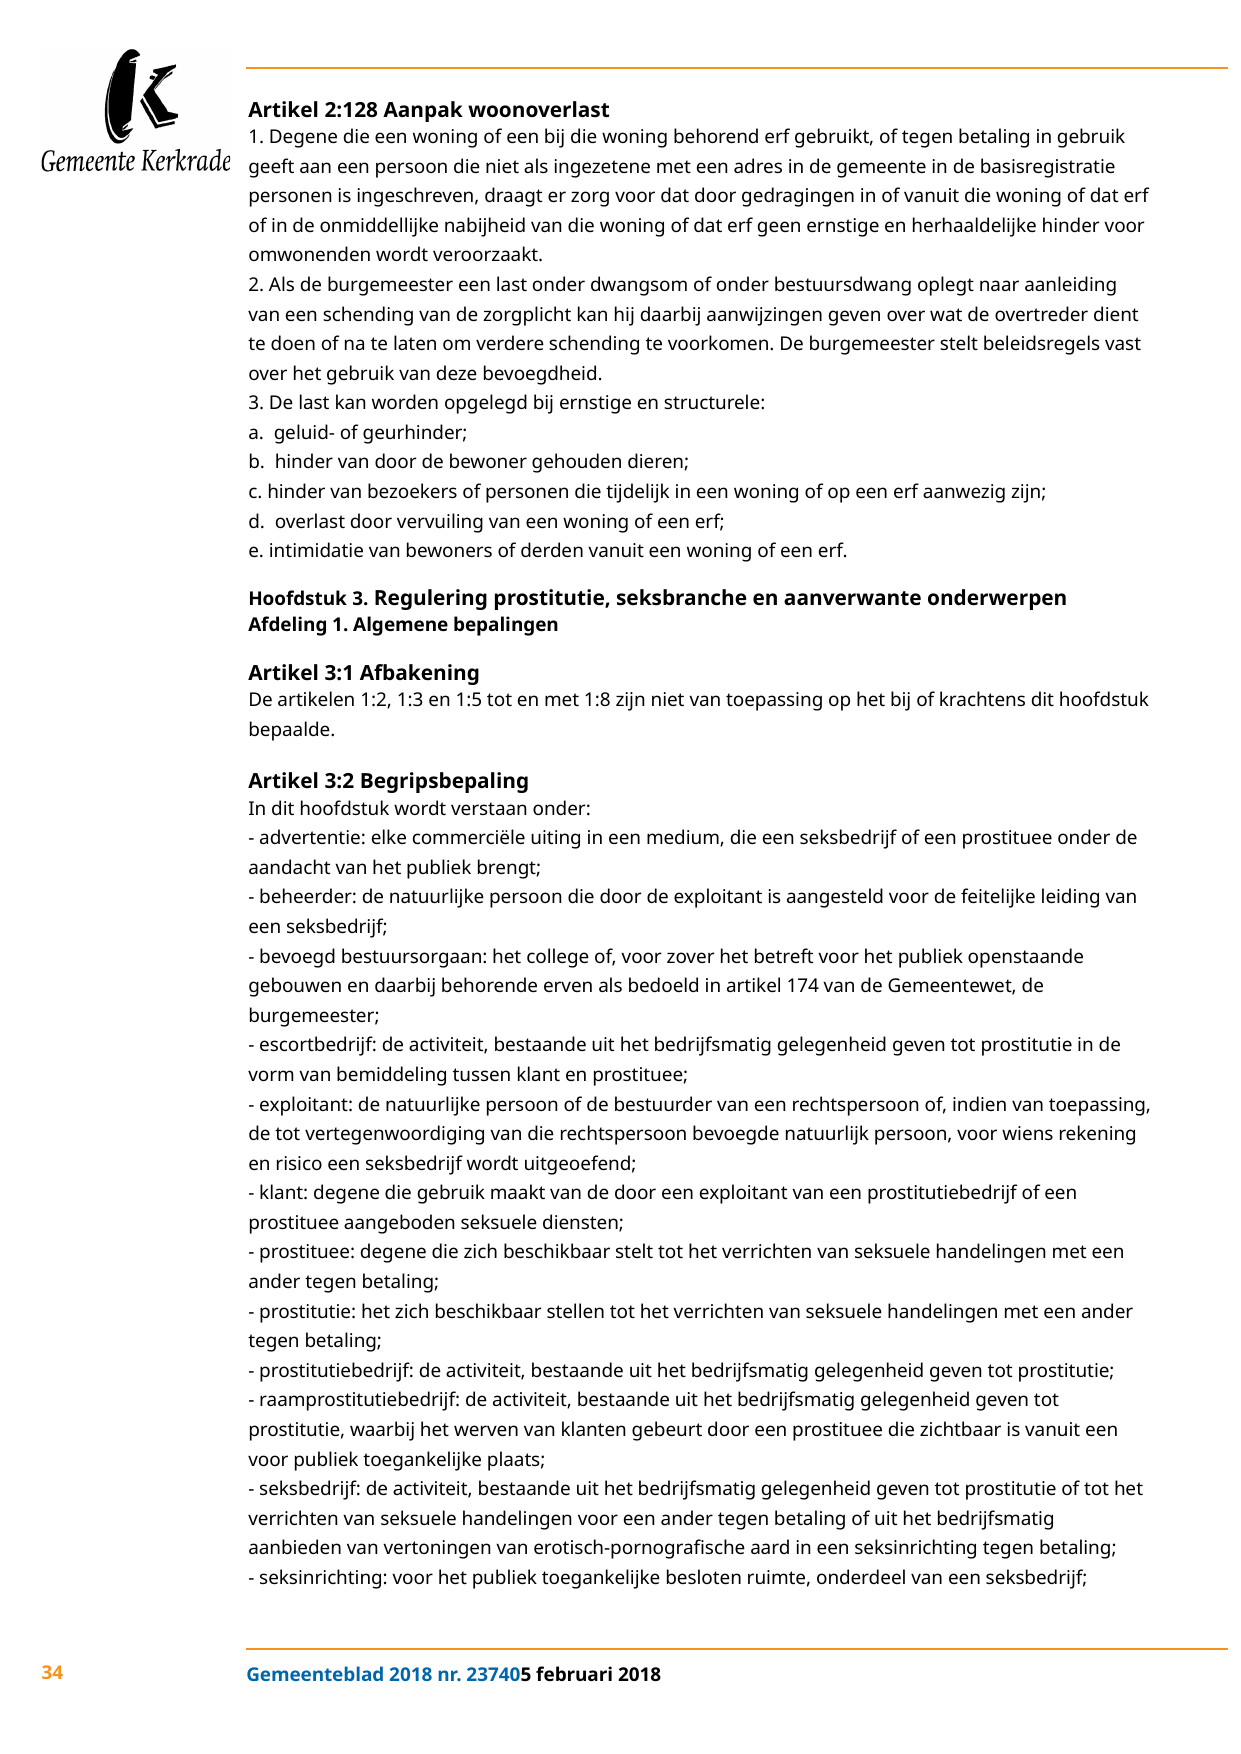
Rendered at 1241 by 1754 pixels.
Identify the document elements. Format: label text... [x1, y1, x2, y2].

text Afdeling 1. Algemene bepalingen [248, 611, 1152, 637]
text - bevoegd bestuursorgaan: het college of, voor zover het betreft voor het publiek openstaande gebouwen en daarbij behorende erven als bedoeld in artikel 174 van de Gemeentewet, de burgemeester; [248, 943, 1152, 1028]
text De artikelen 1:2, 1:3 en 1:5 tot en met 1:8 zijn niet van toepassing op het bij of krachtens dit hoofdstuk bepaalde. [248, 686, 1152, 742]
text - raamprostitutiebedrijf: de activiteit, bestaande uit het bedrijfsmatig gelegenheid geven tot prostitutie, waarbij het werven van klanten gebeurt door een prostituee die zichtbaar is vanuit een voor publiek toegankelijke plaats; [248, 1387, 1152, 1471]
text b. hinder van door de bewoner gehouden dieren; [248, 449, 1152, 474]
text - advertentie: elke commerciële uiting in een medium, die een seksbedrijf of een prostituee onder de aandacht van het publiek brengt; [248, 824, 1152, 880]
text In dit hoofdstuk wordt verstaan onder: [248, 795, 1152, 821]
text - seksbedrijf: de activiteit, bestaande uit het bedrijfsmatig gelegenheid geven tot prostitutie of tot het verrichten van seksuele handelingen voor een ander tegen betaling of uit het bedrijfsmatig aanbieden van vertoningen van erotisch-pornografische aard in een seksinrichting tegen betaling; [248, 1475, 1152, 1560]
text - prostitutiebedrijf: de activiteit, bestaande uit het bedrijfsmatig gelegenheid geven tot prostitutie; [248, 1357, 1152, 1383]
text - klant: degene die gebruik maakt van de door een exploitant van een prostitutiebedrijf of een prostituee aangeboden seksuele diensten; [248, 1179, 1152, 1235]
text - prostituee: degene die zich beschikbaar stelt tot het verrichten van seksuele handelingen met een ander tegen betaling; [248, 1239, 1152, 1294]
text - escortbedrijf: de activiteit, bestaande uit het bedrijfsmatig gelegenheid geven tot prostitutie in de vorm van bemiddeling tussen klant en prostituee; [248, 1032, 1152, 1087]
text 2. Als de burgemeester een last onder dwangsom of onder bestuursdwang oplegt naar aanleiding van een schending van de zorgplicht kan hij daarbij aanwijzingen geven over wat de overtreder dient te doen of na te laten om verdere schending te voorkomen. De burgemeester stelt beleidsregels vast over het gebruik van deze bevoegdheid. [248, 271, 1152, 386]
text Hoofdstuk 3. Regulering prostitutie, seksbranche en aanverwante onderwerpen [248, 583, 1152, 611]
text - seksinrichting: voor het publiek toegankelijke besloten ruimte, onderdeel van een seksbedrijf; [248, 1564, 1152, 1590]
text a. geluid- of geurhinder; [248, 419, 1152, 445]
text - beheerder: de natuurlijke persoon die door de exploitant is aangesteld voor de feitelijke leiding van een seksbedrijf; [248, 884, 1152, 939]
text - prostitutie: het zich beschikbaar stellen tot het verrichten van seksuele handelingen met een ander tegen betaling; [248, 1298, 1152, 1353]
text 3. De last kan worden opgelegd bij ernstige en structurele: [248, 389, 1152, 415]
text Artikel 2:128 Aanpak woonoverlast [248, 95, 1152, 123]
text c. hinder van bezoekers of personen die tijdelijk in een woning of op een erf aanwezig zijn; [248, 478, 1152, 504]
text d. overlast door vervuiling van een woning of een erf; [248, 508, 1152, 533]
text Artikel 3:2 Begripsbepaling [248, 766, 1152, 795]
text 1. Degene die een woning of een bij die woning behorend erf gebruikt, of tegen betaling in gebruik geeft aan een persoon die niet als ingezetene met een adres in de gemeente in de basisregistratie personen is ingeschreven, draagt er zorg voor dat door gedragingen in of vanuit die woning of dat erf of in de onmiddellijke nabijheid van die woning of dat erf geen ernstige en herhaaldelijke hinder voor omwonenden wordt veroorzaakt. [248, 123, 1152, 267]
text e. intimidatie van bewoners of derden vanuit een woning of een erf. [248, 537, 1152, 563]
text - exploitant: de natuurlijke persoon of de bestuurder van een rechtspersoon of, indien van toepassing, de tot vertegenwoordiging van die rechtspersoon bevoegde natuurlijk persoon, voor wiens rekening en risico een seksbedrijf wordt uitgeoefend; [248, 1091, 1152, 1176]
picture [41, 47, 231, 172]
text Artikel 3:1 Afbakening [248, 658, 1152, 686]
